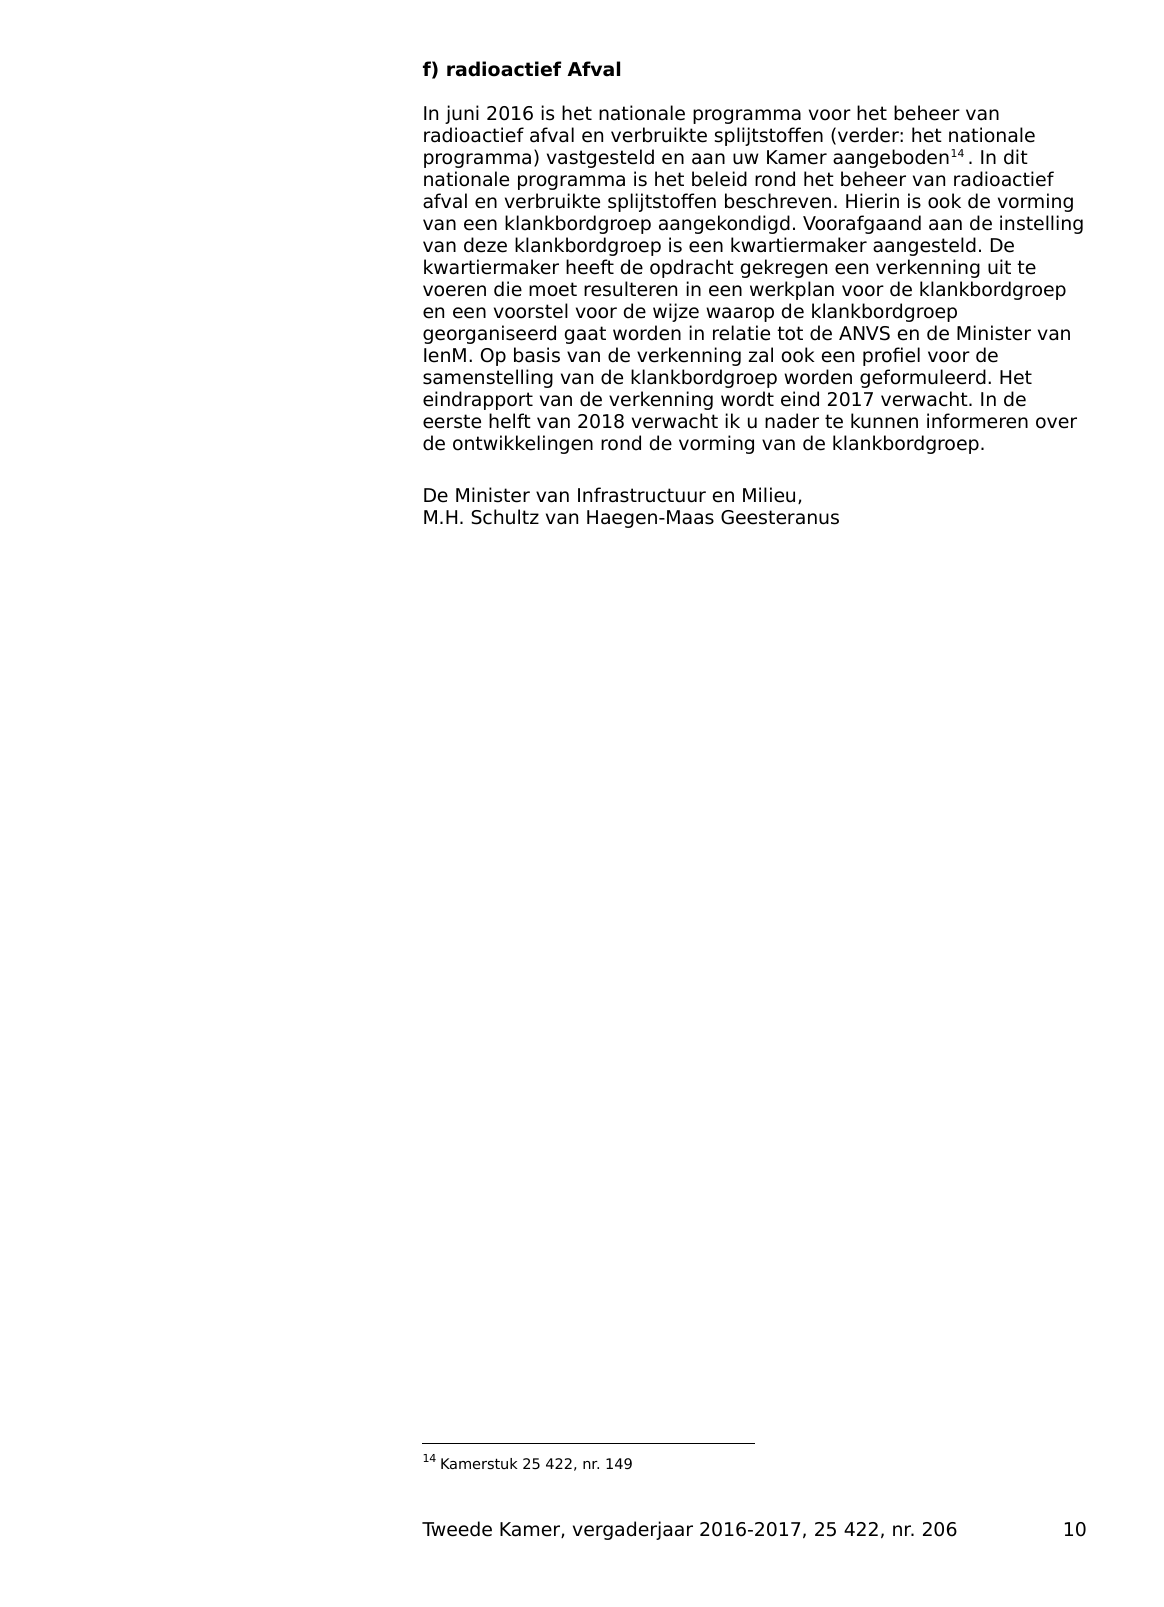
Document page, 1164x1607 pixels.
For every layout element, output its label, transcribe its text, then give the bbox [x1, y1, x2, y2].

text De Minister van Infrastructuur en Milieu, M.H. Schultz van Haegen-Maas Geesteranus [422, 485, 1087, 529]
text In juni 2016 is het nationale programma voor het beheer van radioactief afval en verbruikte splijtstoffen (verder: het nationale programma) vastgesteld en aan uw Kamer aangeboden. In dit nationale programma is het beleid rond het beheer van radioactief afval en verbruikte splijtstoffen beschreven. Hierin is ook de vorming van een klankbordgroep aangekondigd. Voorafgaand aan de instelling van deze klankbordgroep is een kwartiermaker aangesteld. De kwartiermaker heeft de opdracht gekregen een verkenning uit te voeren die moet resulteren in een werkplan voor de klankbordgroep en een voorstel voor de wijze waarop de klankbordgroep georganiseerd gaat worden in relatie tot de ANVS en de Minister van IenM. Op basis van de verkenning zal ook een profiel voor de samenstelling van de klankbordgroep worden geformuleerd. Het eindrapport van de verkenning wordt eind 2017 verwacht. In de eerste helft van 2018 verwacht ik u nader te kunnen informeren over de ontwikkelingen rond de vorming van de klankbordgroep. [422, 103, 1087, 455]
text Kamerstuk 25 422, nr. 149 [422, 1452, 1087, 1474]
subtitle f) radioactief Afval [422, 59, 1087, 81]
